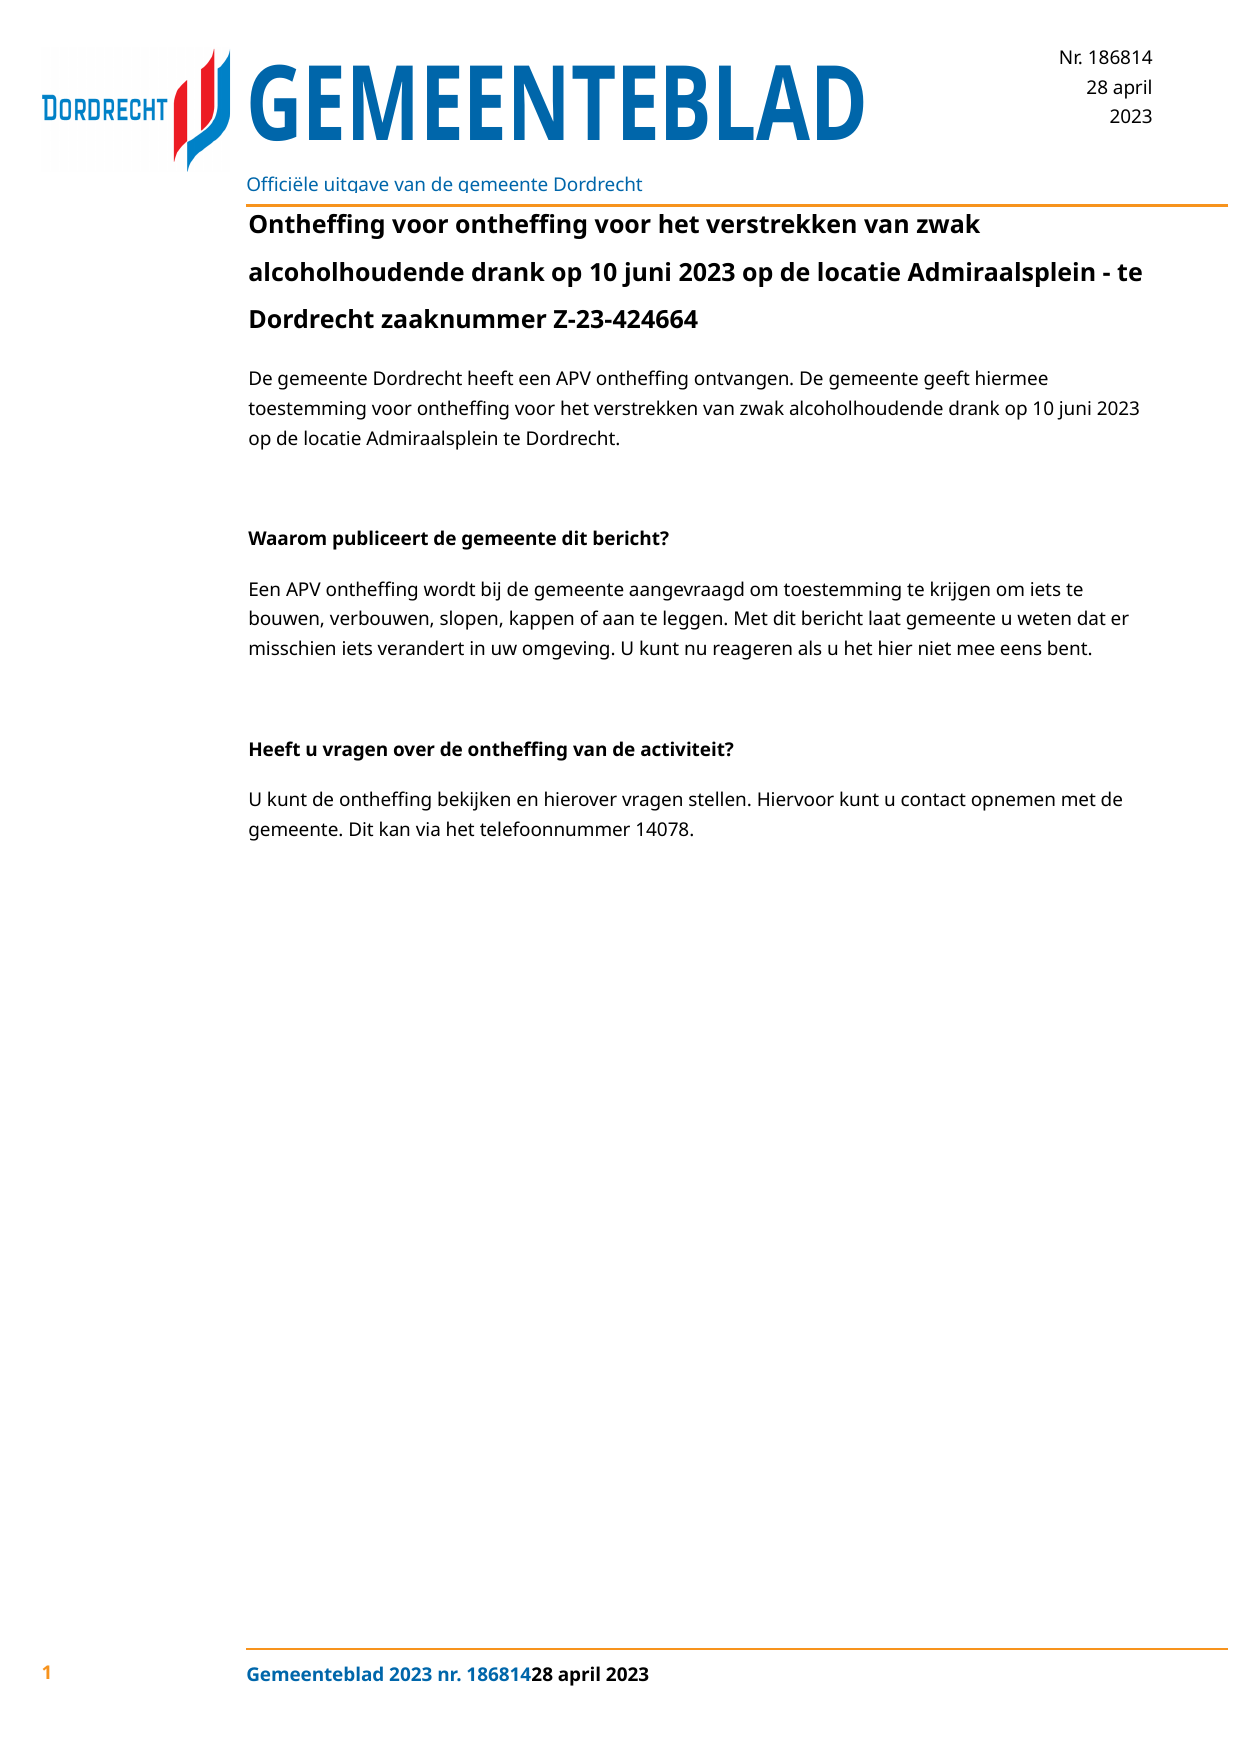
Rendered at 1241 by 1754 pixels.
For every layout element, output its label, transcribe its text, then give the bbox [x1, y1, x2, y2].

text Ontheffing voor ontheffing voor het verstrekken van zwak alcoholhoudende drank op 10 juni 2023 op de locatie Admiraalsplein - te Dordrecht zaaknummer Z-23-424664 [248, 207, 1152, 336]
text U kunt de ontheffing bekijken en hierover vragen stellen. Hiervoor kunt u contact opnemen met de gemeente. Dit kan via het telefoonnummer 14078. [248, 786, 1152, 842]
text De gemeente Dordrecht heeft een APV ontheffing ontvangen. De gemeente geeft hiermee toestemming voor ontheffing voor het verstrekken van zwak alcoholhoudende drank op 10 juni 2023 op de locatie Admiraalsplein te Dordrecht. [248, 366, 1152, 450]
text Waarom publiceert de gemeente dit bericht? [248, 526, 1152, 551]
picture [41, 47, 231, 172]
text Heeft u vragen over de ontheffing van de activiteit? [248, 736, 1152, 762]
text Een APV ontheffing wordt bij de gemeente aangevraagd om toestemming te krijgen om iets te bouwen, verbouwen, slopen, kappen of aan te leggen. Met dit bericht laat gemeente u weten dat er misschien iets verandert in uw omgeving. U kunt nu reageren als u het hier niet mee eens bent. [248, 576, 1152, 661]
